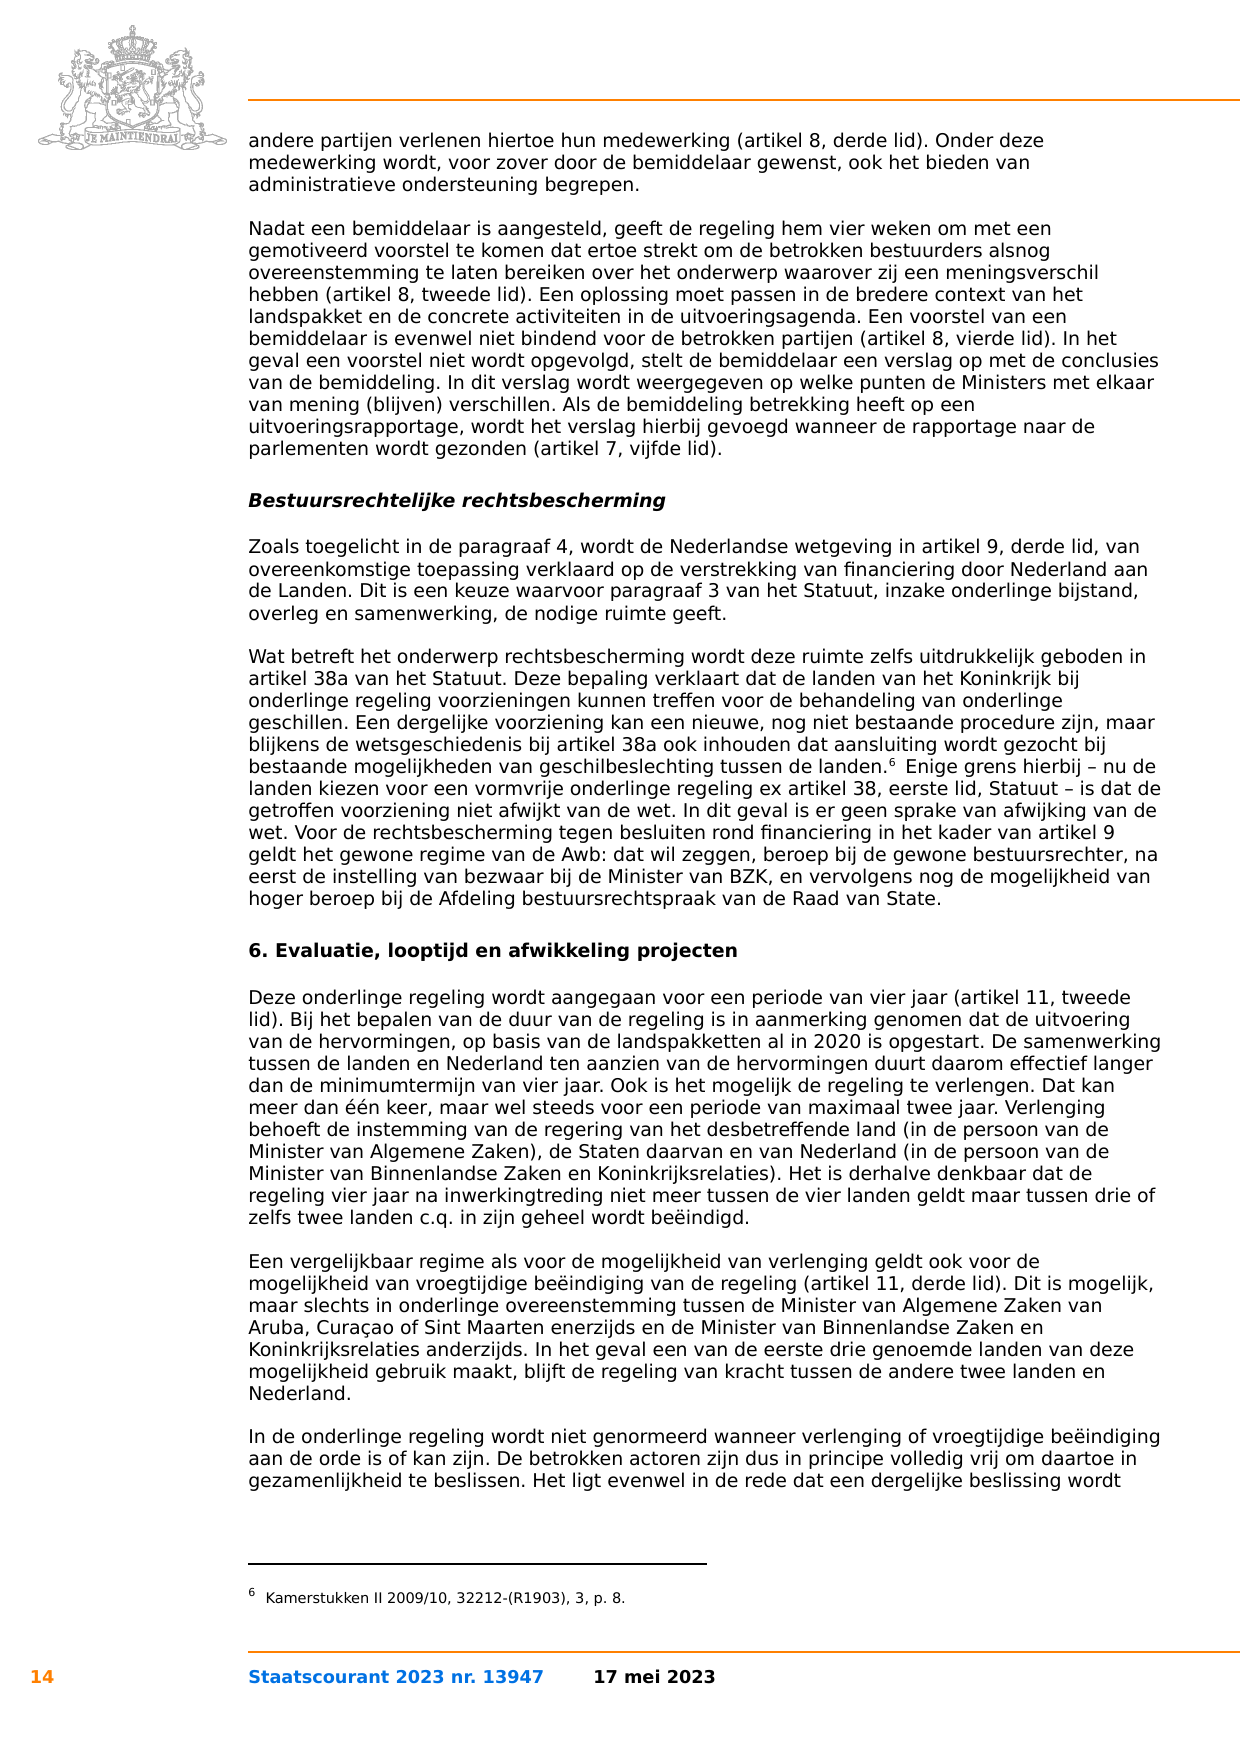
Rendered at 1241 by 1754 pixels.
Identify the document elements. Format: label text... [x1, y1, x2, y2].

text Wat betreft het onderwerp rechtsbescherming wordt deze ruimte zelfs uitdrukkelijk geboden in artikel 38a van het Statuut. Deze bepaling verklaart dat de landen van het Koninkrijk bij onderlinge regeling voorzieningen kunnen treffen voor de behandeling van onderlinge geschillen. Een dergelijke voorziening kan een nieuwe, nog niet bestaande procedure zijn, maar blijkens de wetsgeschiedenis bij artikel 38a ook inhouden dat aansluiting wordt gezocht bij bestaande mogelijkheden van geschilbeslechting tussen de landen. Enige grens hierbij – nu de landen kiezen voor een vormvrije onderlinge regeling ex artikel 38, eerste lid, Statuut – is dat de getroffen voorziening niet afwijkt van de wet. In dit geval is er geen sprake van afwijking van de wet. Voor de rechtsbescherming tegen besluiten rond financiering in het kader van artikel 9 geldt het gewone regime van de Awb: dat wil zeggen, beroep bij de gewone bestuursrechter, na eerst de instelling van bezwaar bij de Minister van BZK, en vervolgens nog de mogelijkheid van hoger beroep bij de Afdeling bestuursrechtspraak van de Raad van State. [248, 646, 1163, 910]
text Een vergelijkbaar regime als voor de mogelijkheid van verlenging geldt ook voor de mogelijkheid van vroegtijdige beëindiging van de regeling (artikel 11, derde lid). Dit is mogelijk, maar slechts in onderlinge overeenstemming tussen de Minister van Algemene Zaken van Aruba, Curaçao of Sint Maarten enerzijds en de Minister van Binnenlandse Zaken en Koninkrijksrelaties anderzijds. In het geval een van de eerste drie genoemde landen van deze mogelijkheid gebruik maakt, blijft de regeling van kracht tussen de andere twee landen en Nederland. [248, 1251, 1163, 1404]
subtitle 6. Evaluatie, looptijd en afwikkeling projecten [248, 940, 1163, 962]
text In de onderlinge regeling wordt niet genormeerd wanneer verlenging of vroegtijdige beëindiging aan de orde is of kan zijn. De betrokken actoren zijn dus in principe volledig vrij om daartoe in gezamenlijkheid te beslissen. Het ligt evenwel in de rede dat een dergelijke beslissing wordt [248, 1426, 1163, 1492]
subtitle Bestuursrechtelijke rechtsbescherming [248, 489, 1163, 511]
picture [38, 25, 227, 150]
text Kamerstukken II 2009/10, 32212-(R1903), 3, p. 8. [248, 1586, 1163, 1608]
text Nadat een bemiddelaar is aangesteld, geeft de regeling hem vier weken om met een gemotiveerd voorstel te komen dat ertoe strekt om de betrokken bestuurders alsnog overeenstemming te laten bereiken over het onderwerp waarover zij een meningsverschil hebben (artikel 8, tweede lid). Een oplossing moet passen in de bredere context van het landspakket en de concrete activiteiten in de uitvoeringsagenda. Een voorstel van een bemiddelaar is evenwel niet bindend voor de betrokken partijen (artikel 8, vierde lid). In het geval een voorstel niet wordt opgevolgd, stelt de bemiddelaar een verslag op met de conclusies van de bemiddeling. In dit verslag wordt weergegeven op welke punten de Ministers met elkaar van mening (blijven) verschillen. Als de bemiddeling betrekking heeft op een uitvoeringsrapportage, wordt het verslag hierbij gevoegd wanneer de rapportage naar de parlementen wordt gezonden (artikel 7, vijfde lid). [248, 218, 1163, 459]
text andere partijen verlenen hiertoe hun medewerking (artikel 8, derde lid). Onder deze medewerking wordt, voor zover door de bemiddelaar gewenst, ook het bieden van administratieve ondersteuning begrepen. [248, 130, 1163, 196]
text Deze onderlinge regeling wordt aangegaan voor een periode van vier jaar (artikel 11, tweede lid). Bij het bepalen van de duur van de regeling is in aanmerking genomen dat de uitvoering van de hervormingen, op basis van de landspakketten al in 2020 is opgestart. De samenwerking tussen de landen en Nederland ten aanzien van de hervormingen duurt daarom effectief langer dan de minimumtermijn van vier jaar. Ook is het mogelijk de regeling te verlengen. Dat kan meer dan één keer, maar wel steeds voor een periode van maximaal twee jaar. Verlenging behoeft de instemming van de regering van het desbetreffende land (in de persoon van de Minister van Algemene Zaken), de Staten daarvan en van Nederland (in de persoon van de Minister van Binnenlandse Zaken en Koninkrijksrelaties). Het is derhalve denkbaar dat de regeling vier jaar na inwerkingtreding niet meer tussen de vier landen geldt maar tussen drie of zelfs twee landen c.q. in zijn geheel wordt beëindigd. [248, 987, 1163, 1229]
text Zoals toegelicht in de paragraaf 4, wordt de Nederlandse wetgeving in artikel 9, derde lid, van overeenkomstige toepassing verklaard op de verstrekking van financiering door Nederland aan de Landen. Dit is een keuze waarvoor paragraaf 3 van het Statuut, inzake onderlinge bijstand, overleg en samenwerking, de nodige ruimte geeft. [248, 536, 1163, 624]
